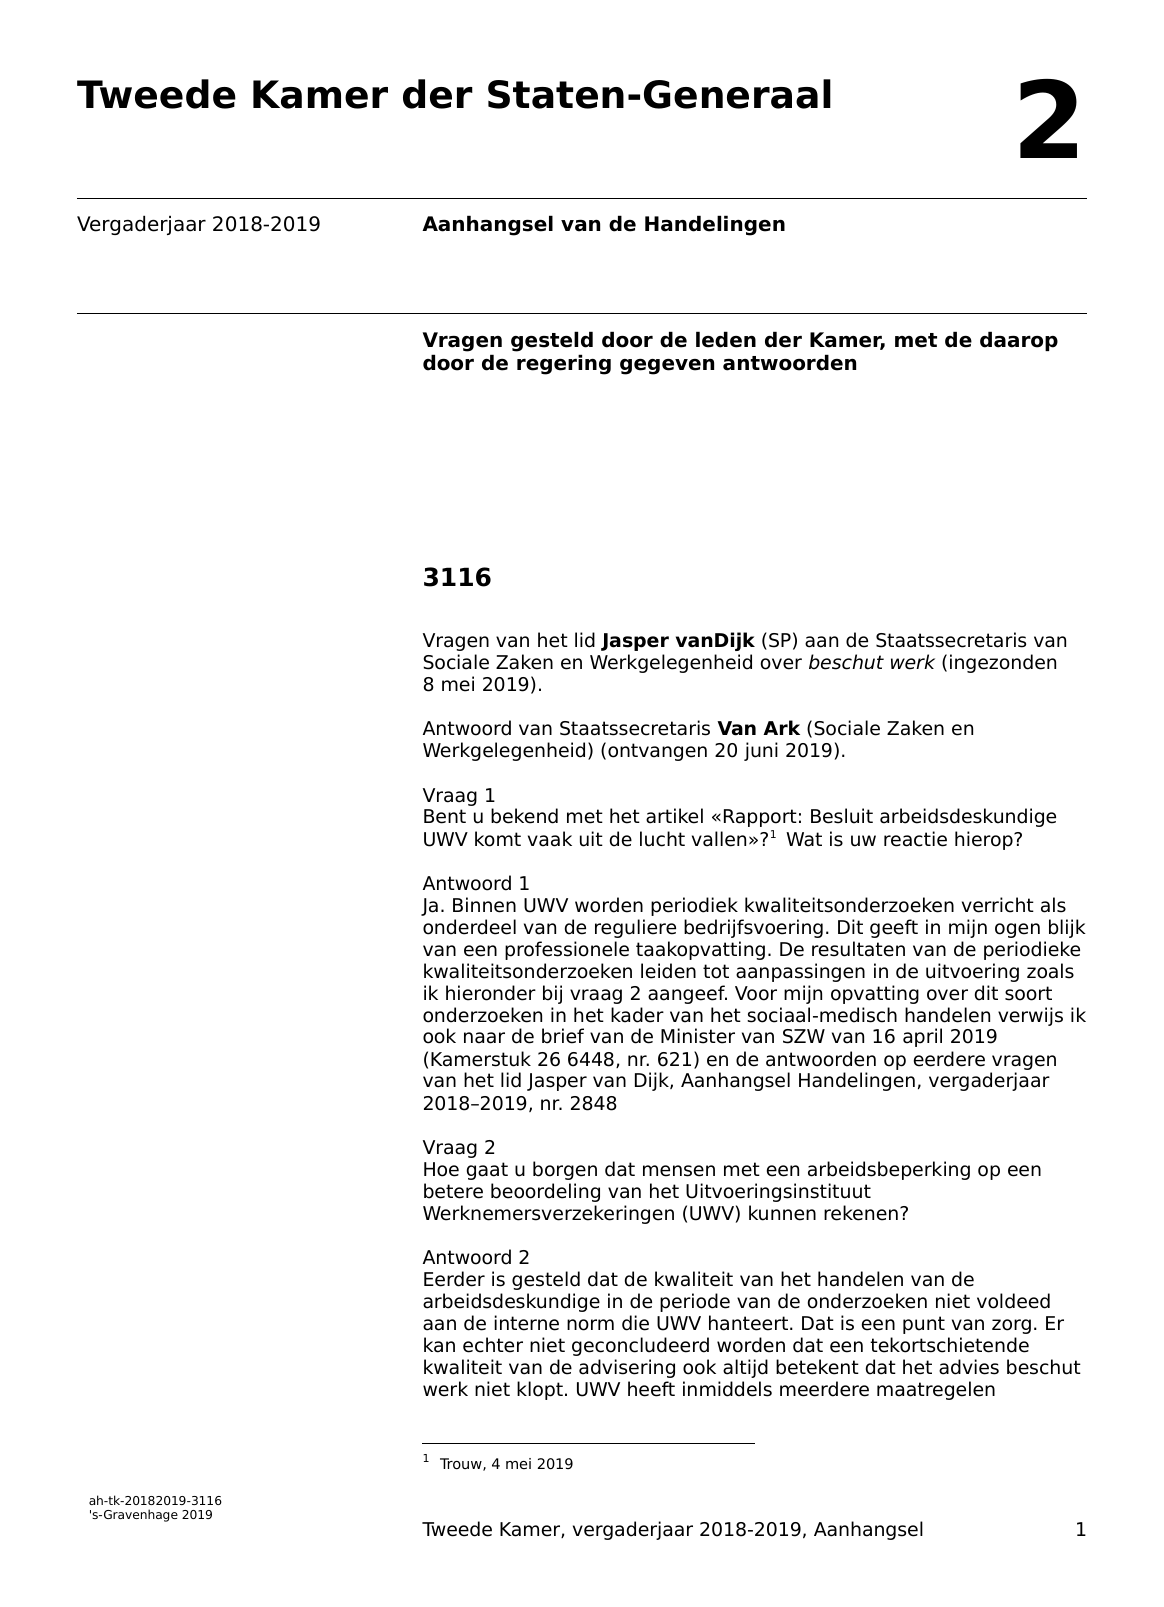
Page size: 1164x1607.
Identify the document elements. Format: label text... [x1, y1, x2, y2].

text Antwoord van Staatssecretaris Van Ark (Sociale Zaken en Werkgelegenheid) (ontvangen 20 juni 2019). [422, 718, 1087, 762]
text Antwoord 2 [422, 1247, 1087, 1269]
table_cell Vergaderjaar 2018-2019 [77, 199, 422, 313]
table_cell Vragen gesteld door de leden der Kamer, met de daarop door de regering gegeven antwoorden [422, 314, 1087, 375]
text Eerder is gesteld dat de kwaliteit van het handelen van de arbeidsdeskundige in de periode van de onderzoeken niet voldeed aan de interne norm die UWV hanteert. Dat is een punt van zorg. Er kan echter niet geconcludeerd worden dat een tekortschietende kwaliteit van de advisering ook altijd betekent dat het advies beschut werk niet klopt. UWV heeft inmiddels meerdere maatregelen [422, 1269, 1087, 1401]
text Vragen van het lid Jasper vanDijk (SP) aan de Staatssecretaris van Sociale Zaken en Werkgelegenheid over beschut werk (ingezonden 8 mei 2019). [422, 630, 1087, 696]
text Antwoord 1 [422, 873, 1087, 894]
text Trouw, 4 mei 2019 [422, 1452, 1087, 1474]
text Bent u bekend met het artikel «Rapport: Besluit arbeidsdeskundige UWV komt vaak uit de lucht vallen»? Wat is uw reactie hierop? [422, 806, 1087, 850]
text Hoe gaat u borgen dat mensen met een arbeidsbeperking op een betere beoordeling van het Uitvoeringsinstituut Werknemersverzekeringen (UWV) kunnen rekenen? [422, 1158, 1087, 1224]
text ah-tk-20182019-3116 [88, 1494, 323, 1508]
text Ja. Binnen UWV worden periodiek kwaliteitsonderzoeken verricht als onderdeel van de reguliere bedrijfsvoering. Dit geeft in mijn ogen blijk van een professionele taakopvatting. De resultaten van de periodieke kwaliteitsonderzoeken leiden tot aanpassingen in de uitvoering zoals ik hieronder bij vraag 2 aangeef. Voor mijn opvatting over dit soort onderzoeken in het kader van het sociaal-medisch handelen verwijs ik ook naar de brief van de Minister van SZW van 16 april 2019 (Kamerstuk 26 6448, nr. 621) en de antwoorden op eerdere vragen van het lid Jasper van Dijk, Aanhangsel Handelingen, vergaderjaar 2018–2019, nr. 2848 [422, 894, 1087, 1114]
table_header Tweede Kamer der Staten-Generaal [77, 59, 886, 198]
text Vraag 2 [422, 1137, 1087, 1158]
text 's-Gravenhage 2019 [88, 1508, 323, 1522]
table_cell [77, 314, 422, 375]
table_header 2 [886, 59, 1087, 198]
text 3116 [422, 563, 1087, 592]
text Vraag 1 [422, 784, 1087, 806]
table_cell Aanhangsel van de Handelingen [422, 199, 1087, 313]
